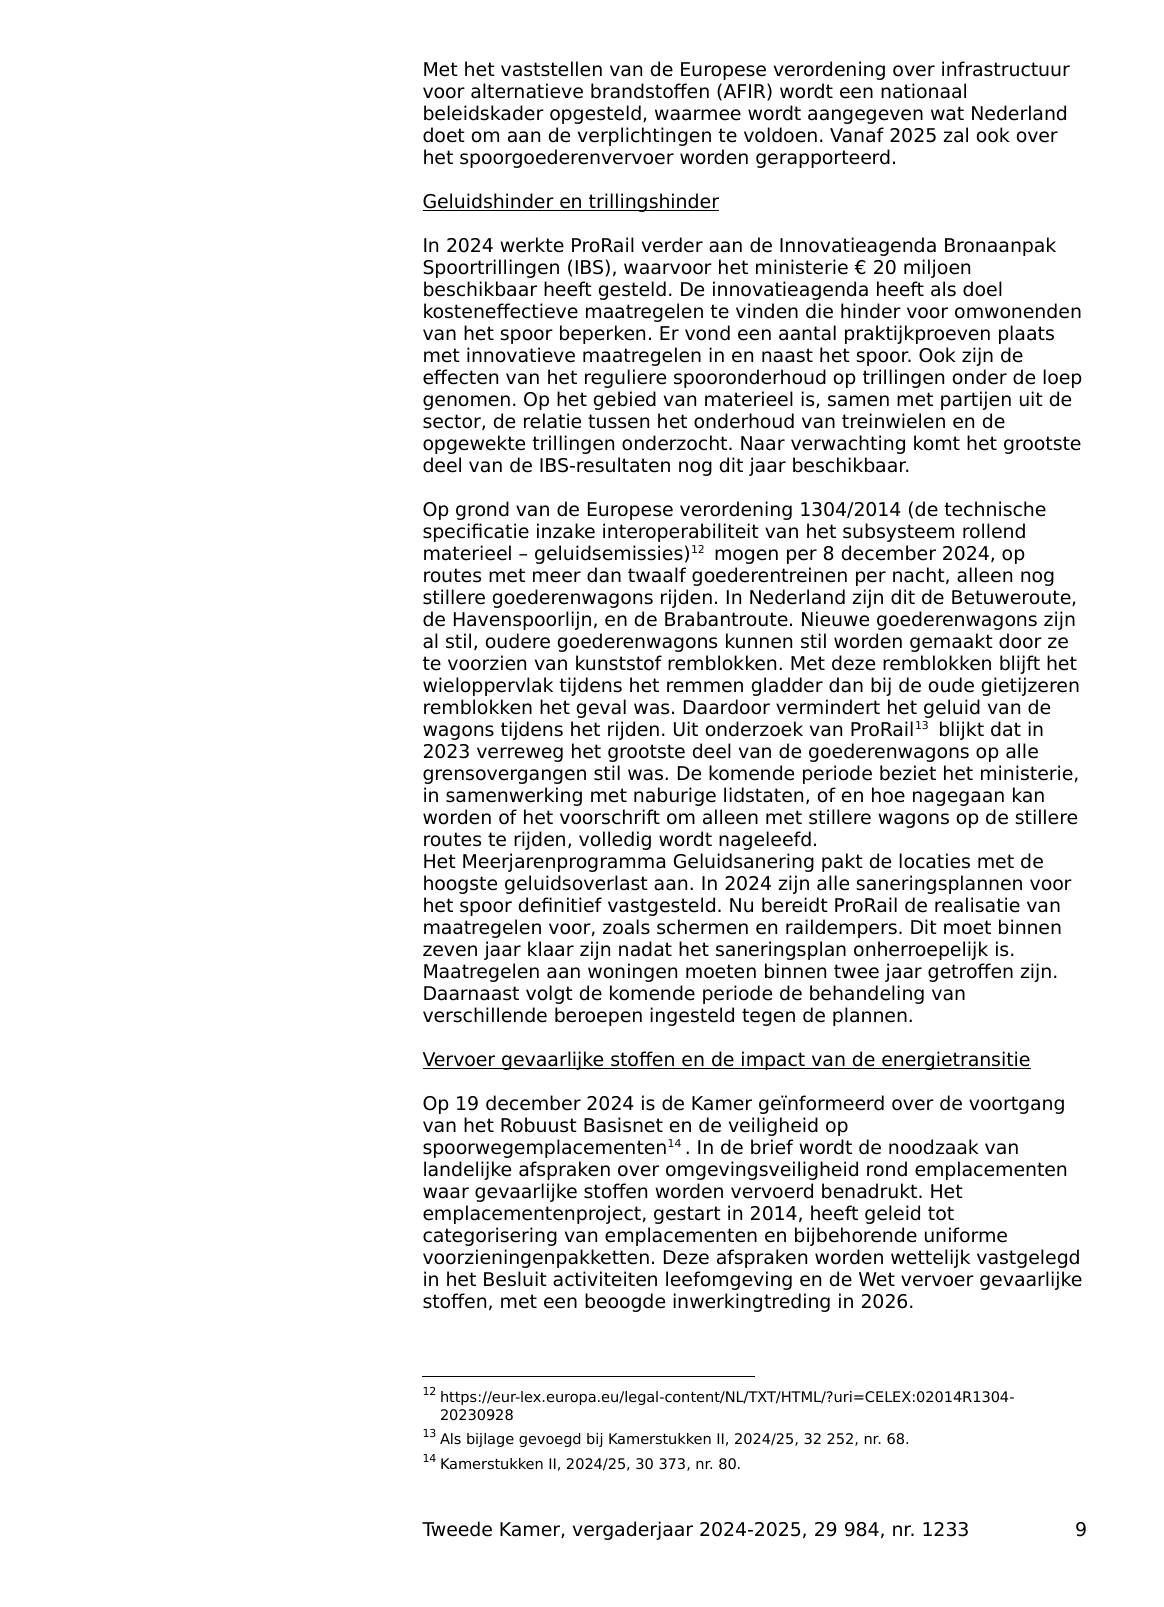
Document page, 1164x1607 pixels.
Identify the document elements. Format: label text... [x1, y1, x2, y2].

text Met het vaststellen van de Europese verordening over infrastructuur voor alternatieve brandstoffen (AFIR) wordt een nationaal beleidskader opgesteld, waarmee wordt aangegeven wat Nederland doet om aan de verplichtingen te voldoen. Vanaf 2025 zal ook over het spoorgoederenvervoer worden gerapporteerd. [422, 59, 1087, 169]
text In 2024 werkte ProRail verder aan de Innovatieagenda Bronaanpak Spoortrillingen (IBS), waarvoor het ministerie € 20 miljoen beschikbaar heeft gesteld. De innovatieagenda heeft als doel kosteneffectieve maatregelen te vinden die hinder voor omwonenden van het spoor beperken. Er vond een aantal praktijkproeven plaats met innovatieve maatregelen in en naast het spoor. Ook zijn de effecten van het reguliere spooronderhoud op trillingen onder de loep genomen. Op het gebied van materieel is, samen met partijen uit de sector, de relatie tussen het onderhoud van treinwielen en de opgewekte trillingen onderzocht. Naar verwachting komt het grootste deel van de IBS-resultaten nog dit jaar beschikbaar. [422, 235, 1087, 477]
subtitle Geluidshinder en trillingshinder [422, 191, 1087, 213]
text Op 19 december 2024 is de Kamer geïnformeerd over de voortgang van het Robuust Basisnet en de veiligheid op spoorwegemplacementen. In de brief wordt de noodzaak van landelijke afspraken over omgevingsveiligheid rond emplacementen waar gevaarlijke stoffen worden vervoerd benadrukt. Het emplacementenproject, gestart in 2014, heeft geleid tot categorisering van emplacementen en bijbehorende uniforme voorzieningenpakketten. Deze afspraken worden wettelijk vastgelegd in het Besluit activiteiten leefomgeving en de Wet vervoer gevaarlijke stoffen, met een beoogde inwerkingtreding in 2026. [422, 1093, 1087, 1313]
text Kamerstukken II, 2024/25, 30 373, nr. 80. [422, 1452, 1087, 1474]
text Als bijlage gevoegd bij Kamerstukken II, 2024/25, 32 252, nr. 68. [422, 1427, 1087, 1449]
subtitle Vervoer gevaarlijke stoffen en de impact van de energietransitie [422, 1049, 1087, 1071]
text https://eur-lex.europa.eu/legal-content/NL/TXT/HTML/?uri=CELEX:02014R1304-20230928 [422, 1385, 1087, 1424]
text Op grond van de Europese verordening 1304/2014 (de technische specificatie inzake interoperabiliteit van het subsysteem rollend materieel – geluidsemissies) mogen per 8 december 2024, op routes met meer dan twaalf goederentreinen per nacht, alleen nog stillere goederenwagons rijden. In Nederland zijn dit de Betuweroute, de Havenspoorlijn, en de Brabantroute. Nieuwe goederenwagons zijn al stil, oudere goederenwagons kunnen stil worden gemaakt door ze te voorzien van kunststof remblokken. Met deze remblokken blijft het wieloppervlak tijdens het remmen gladder dan bij de oude gietijzeren remblokken het geval was. Daardoor vermindert het geluid van de wagons tijdens het rijden. Uit onderzoek van ProRail blijkt dat in 2023 verreweg het grootste deel van de goederenwagons op alle grensovergangen stil was. De komende periode beziet het ministerie, in samenwerking met naburige lidstaten, of en hoe nagegaan kan worden of het voorschrift om alleen met stillere wagons op de stillere routes te rijden, volledig wordt nageleefd. [422, 499, 1087, 851]
text Het Meerjarenprogramma Geluidsanering pakt de locaties met de hoogste geluidsoverlast aan. In 2024 zijn alle saneringsplannen voor het spoor definitief vastgesteld. Nu bereidt ProRail de realisatie van maatregelen voor, zoals schermen en raildempers. Dit moet binnen zeven jaar klaar zijn nadat het saneringsplan onherroepelijk is. Maatregelen aan woningen moeten binnen twee jaar getroffen zijn. Daarnaast volgt de komende periode de behandeling van verschillende beroepen ingesteld tegen de plannen. [422, 851, 1087, 1027]
